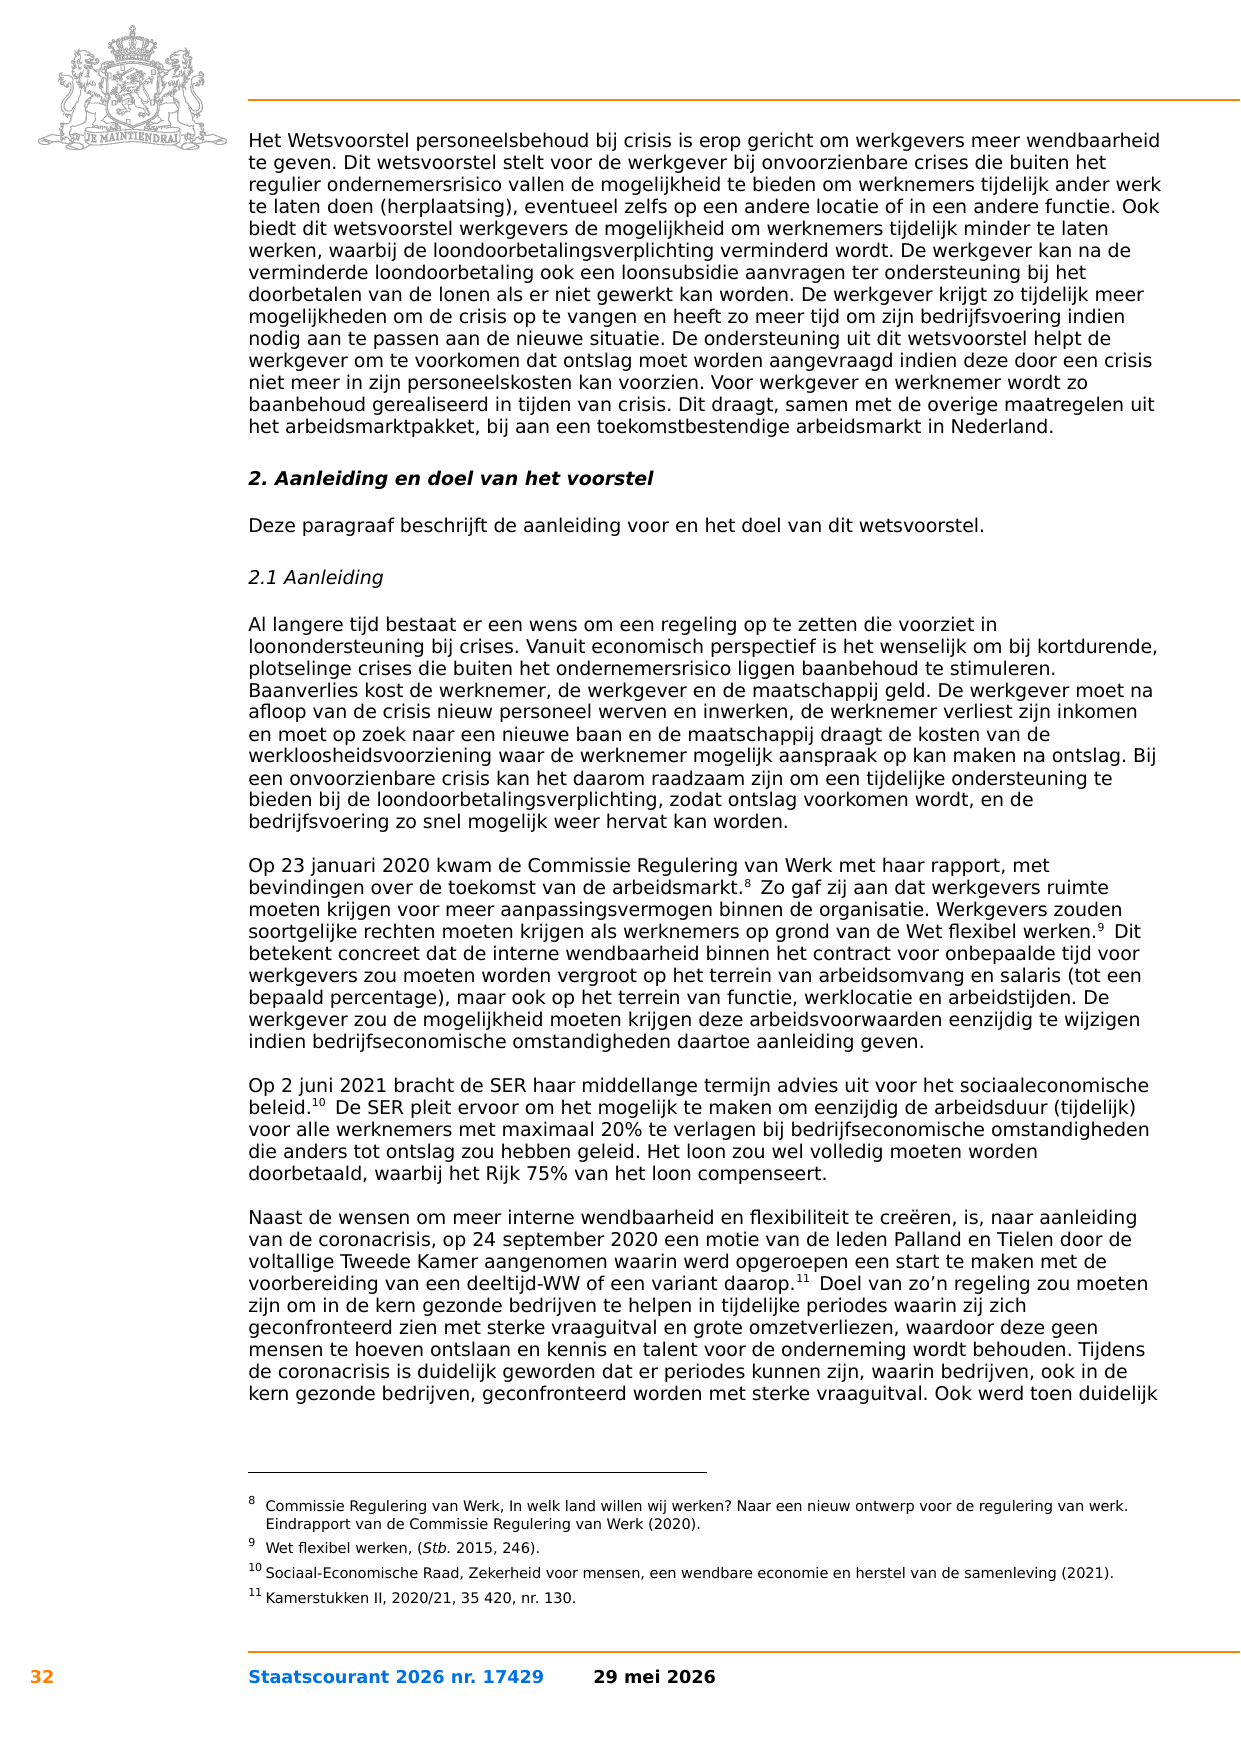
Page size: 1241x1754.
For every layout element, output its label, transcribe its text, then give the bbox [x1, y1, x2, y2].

text Al langere tijd bestaat er een wens om een regeling op te zetten die voorziet in loonondersteuning bij crises. Vanuit economisch perspectief is het wenselijk om bij kortdurende, plotselinge crises die buiten het ondernemersrisico liggen baanbehoud te stimuleren. Baanverlies kost de werknemer, de werkgever en de maatschappij geld. De werkgever moet na afloop van de crisis nieuw personeel werven en inwerken, de werknemer verliest zijn inkomen en moet op zoek naar een nieuwe baan en de maatschappij draagt de kosten van de werkloosheidsvoorziening waar de werknemer mogelijk aanspraak op kan maken na ontslag. Bij een onvoorzienbare crisis kan het daarom raadzaam zijn om een tijdelijke ondersteuning te bieden bij de loondoorbetalingsverplichting, zodat ontslag voorkomen wordt, en de bedrijfsvoering zo snel mogelijk weer hervat kan worden. [248, 613, 1163, 833]
text Op 23 januari 2020 kwam de Commissie Regulering van Werk met haar rapport, met bevindingen over de toekomst van de arbeidsmarkt. Zo gaf zij aan dat werkgevers ruimte moeten krijgen voor meer aanpassingsvermogen binnen de organisatie. Werkgevers zouden soortgelijke rechten moeten krijgen als werknemers op grond van de Wet flexibel werken. Dit betekent concreet dat de interne wendbaarheid binnen het contract voor onbepaalde tijd voor werkgevers zou moeten worden vergroot op het terrein van arbeidsomvang en salaris (tot een bepaald percentage), maar ook op het terrein van functie, werklocatie en arbeidstijden. De werkgever zou de mogelijkheid moeten krijgen deze arbeidsvoorwaarden eenzijdig te wijzigen indien bedrijfseconomische omstandigheden daartoe aanleiding geven. [248, 855, 1163, 1053]
text Deze paragraaf beschrijft de aanleiding voor en het doel van dit wetsvoorstel. [248, 514, 1163, 537]
text Sociaal-Economische Raad, Zekerheid voor mensen, een wendbare economie en herstel van de samenleving (2021). [248, 1561, 1163, 1583]
text Kamerstukken II, 2020/21, 35 420, nr. 130. [248, 1586, 1163, 1608]
text Commissie Regulering van Werk, In welk land willen wij werken? Naar een nieuw ontwerp voor de regulering van werk. Eindrapport van de Commissie Regulering van Werk (2020). [248, 1494, 1163, 1533]
subtitle 2. Aanleiding en doel van het voorstel [248, 468, 1163, 489]
text Naast de wensen om meer interne wendbaarheid en flexibiliteit te creëren, is, naar aanleiding van de coronacrisis, op 24 september 2020 een motie van de leden Palland en Tielen door de voltallige Tweede Kamer aangenomen waarin werd opgeroepen een start te maken met de voorbereiding van een deeltijd-WW of een variant daarop. Doel van zo’n regeling zou moeten zijn om in de kern gezonde bedrijven te helpen in tijdelijke periodes waarin zij zich geconfronteerd zien met sterke vraaguitval en grote omzetverliezen, waardoor deze geen mensen te hoeven ontslaan en kennis en talent voor de onderneming wordt behouden. Tijdens de coronacrisis is duidelijk geworden dat er periodes kunnen zijn, waarin bedrijven, ook in de kern gezonde bedrijven, geconfronteerd worden met sterke vraaguitval. Ook werd toen duidelijk [248, 1207, 1163, 1404]
text Het Wetsvoorstel personeelsbehoud bij crisis is erop gericht om werkgevers meer wendbaarheid te geven. Dit wetsvoorstel stelt voor de werkgever bij onvoorzienbare crises die buiten het regulier ondernemersrisico vallen de mogelijkheid te bieden om werknemers tijdelijk ander werk te laten doen (herplaatsing), eventueel zelfs op een andere locatie of in een andere functie. Ook biedt dit wetsvoorstel werkgevers de mogelijkheid om werknemers tijdelijk minder te laten werken, waarbij de loondoorbetalingsverplichting verminderd wordt. De werkgever kan na de verminderde loondoorbetaling ook een loonsubsidie aanvragen ter ondersteuning bij het doorbetalen van de lonen als er niet gewerkt kan worden. De werkgever krijgt zo tijdelijk meer mogelijkheden om de crisis op te vangen en heeft zo meer tijd om zijn bedrijfsvoering indien nodig aan te passen aan de nieuwe situatie. De ondersteuning uit dit wetsvoorstel helpt de werkgever om te voorkomen dat ontslag moet worden aangevraagd indien deze door een crisis niet meer in zijn personeelskosten kan voorzien. Voor werkgever en werknemer wordt zo baanbehoud gerealiseerd in tijden van crisis. Dit draagt, samen met de overige maatregelen uit het arbeidsmarktpakket, bij aan een toekomstbestendige arbeidsmarkt in Nederland. [248, 130, 1163, 438]
text Op 2 juni 2021 bracht de SER haar middellange termijn advies uit voor het sociaaleconomische beleid. De SER pleit ervoor om het mogelijk te maken om eenzijdig de arbeidsduur (tijdelijk) voor alle werknemers met maximaal 20% te verlagen bij bedrijfseconomische omstandigheden die anders tot ontslag zou hebben geleid. Het loon zou wel volledig moeten worden doorbetaald, waarbij het Rijk 75% van het loon compenseert. [248, 1075, 1163, 1185]
text Wet flexibel werken, (Stb. 2015, 246). [248, 1536, 1163, 1558]
subtitle 2.1 Aanleiding [248, 567, 1163, 588]
picture [38, 25, 227, 150]
